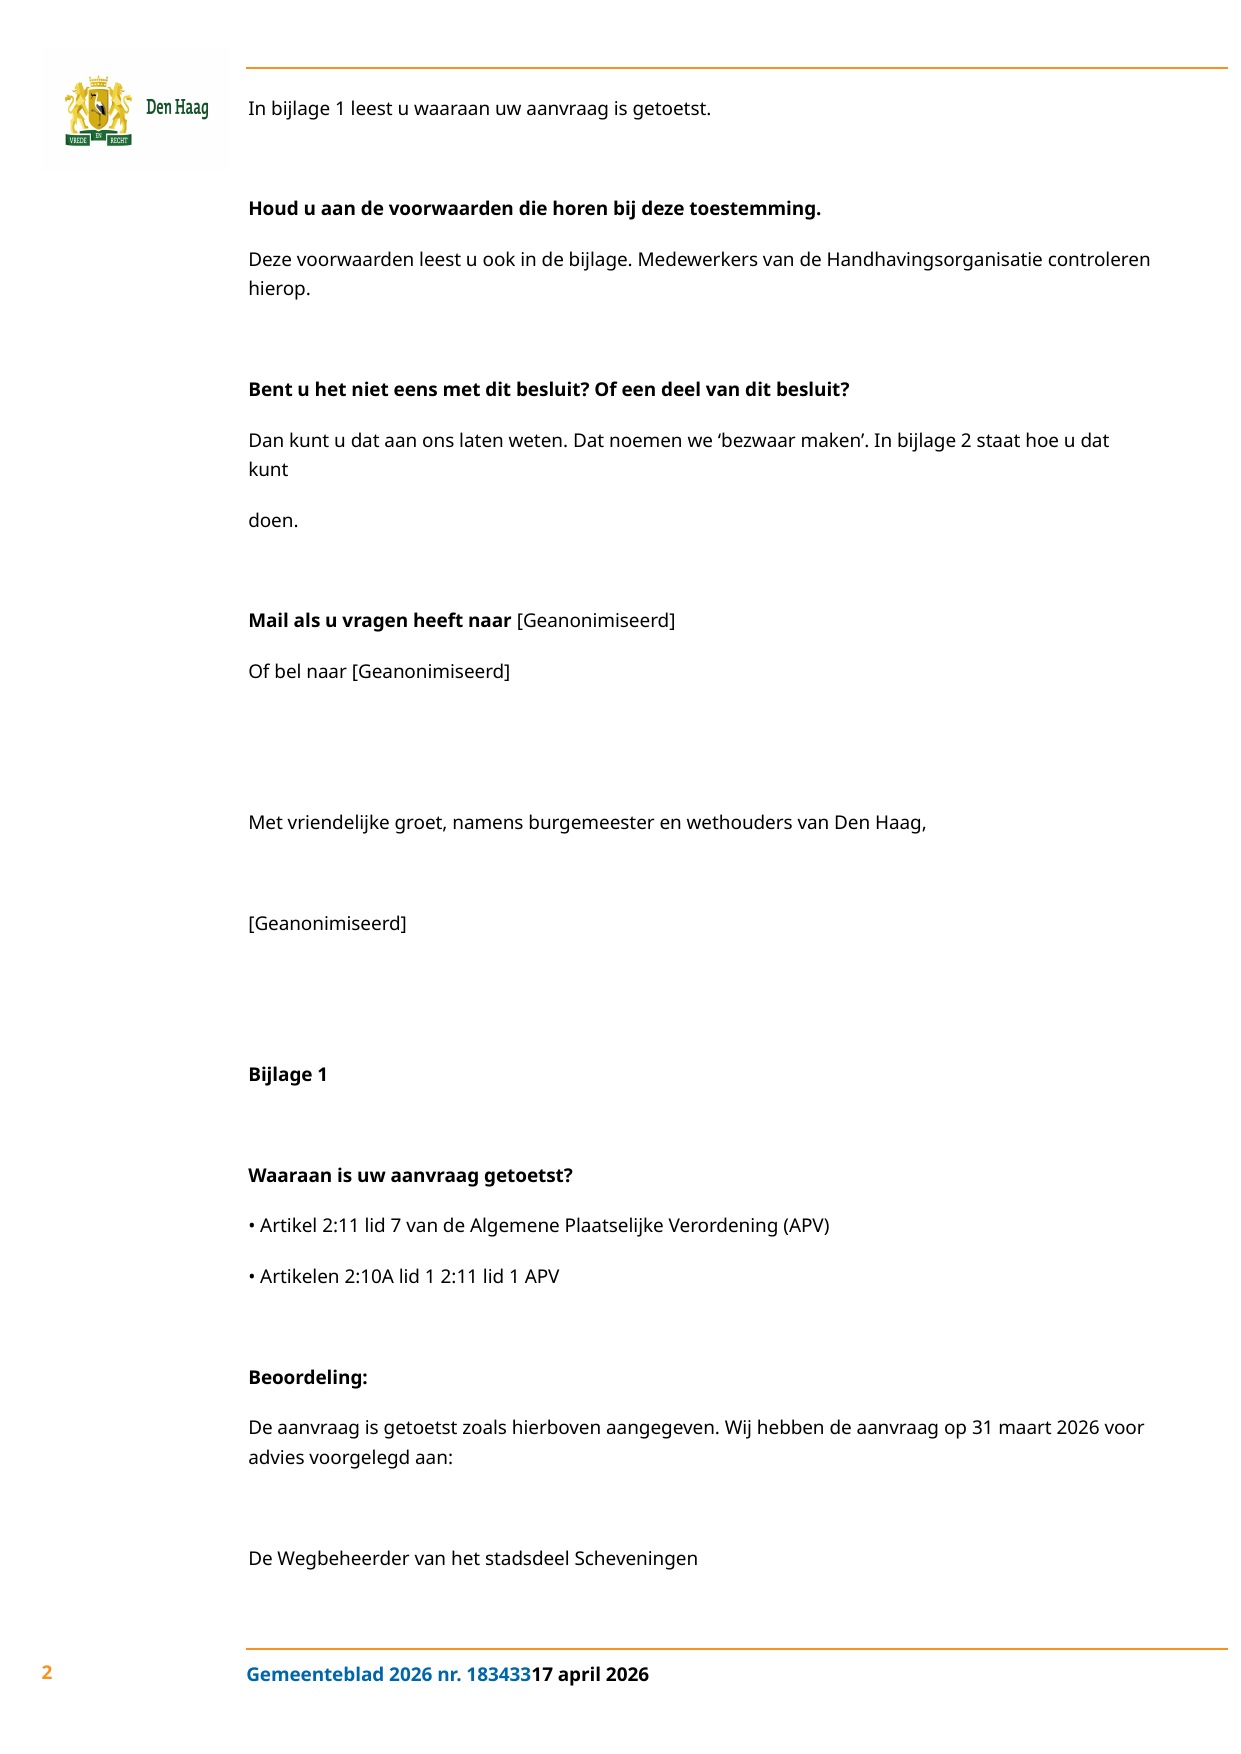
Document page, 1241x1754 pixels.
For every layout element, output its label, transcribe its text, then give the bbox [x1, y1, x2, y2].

text Deze voorwaarden leest u ook in de bijlage. Medewerkers van de Handhavingsorganisatie controleren hierop. [248, 246, 1152, 301]
text De Wegbeheerder van het stadsdeel Scheveningen [248, 1545, 1152, 1571]
text Mail als u vragen heeft naar [Geanonimiseerd] [248, 608, 1152, 633]
text [Geanonimiseerd] [248, 910, 1152, 936]
text In bijlage 1 leest u waaraan uw aanvraag is getoetst. [248, 95, 1152, 121]
text • Artikelen 2:10A lid 1 2:11 lid 1 APV [248, 1263, 1152, 1289]
text Bijlage 1 [248, 1061, 1152, 1087]
text Dan kunt u dat aan ons laten weten. Dat noemen we ‘bezwaar maken’. In bijlage 2 staat hoe u dat kunt [248, 427, 1152, 482]
text Waaraan is uw aanvraag getoetst? [248, 1162, 1152, 1188]
text Beoordeling: [248, 1364, 1152, 1390]
text doen. [248, 507, 1152, 533]
text Bent u het niet eens met dit besluit? Of een deel van dit besluit? [248, 376, 1152, 402]
text Of bel naar [Geanonimiseerd] [248, 658, 1152, 684]
text • Artikel 2:11 lid 7 van de Algemene Plaatselijke Verordening (APV) [248, 1213, 1152, 1238]
text De aanvraag is getoetst zoals hierboven aangegeven. Wij hebben de aanvraag op 31 maart 2026 voor advies voorgelegd aan: [248, 1414, 1152, 1470]
picture [41, 47, 231, 172]
text Houd u aan de voorwaarden die horen bij deze toestemming. [248, 196, 1152, 221]
text Met vriendelijke groet, namens burgemeester en wethouders van Den Haag, [248, 809, 1152, 835]
